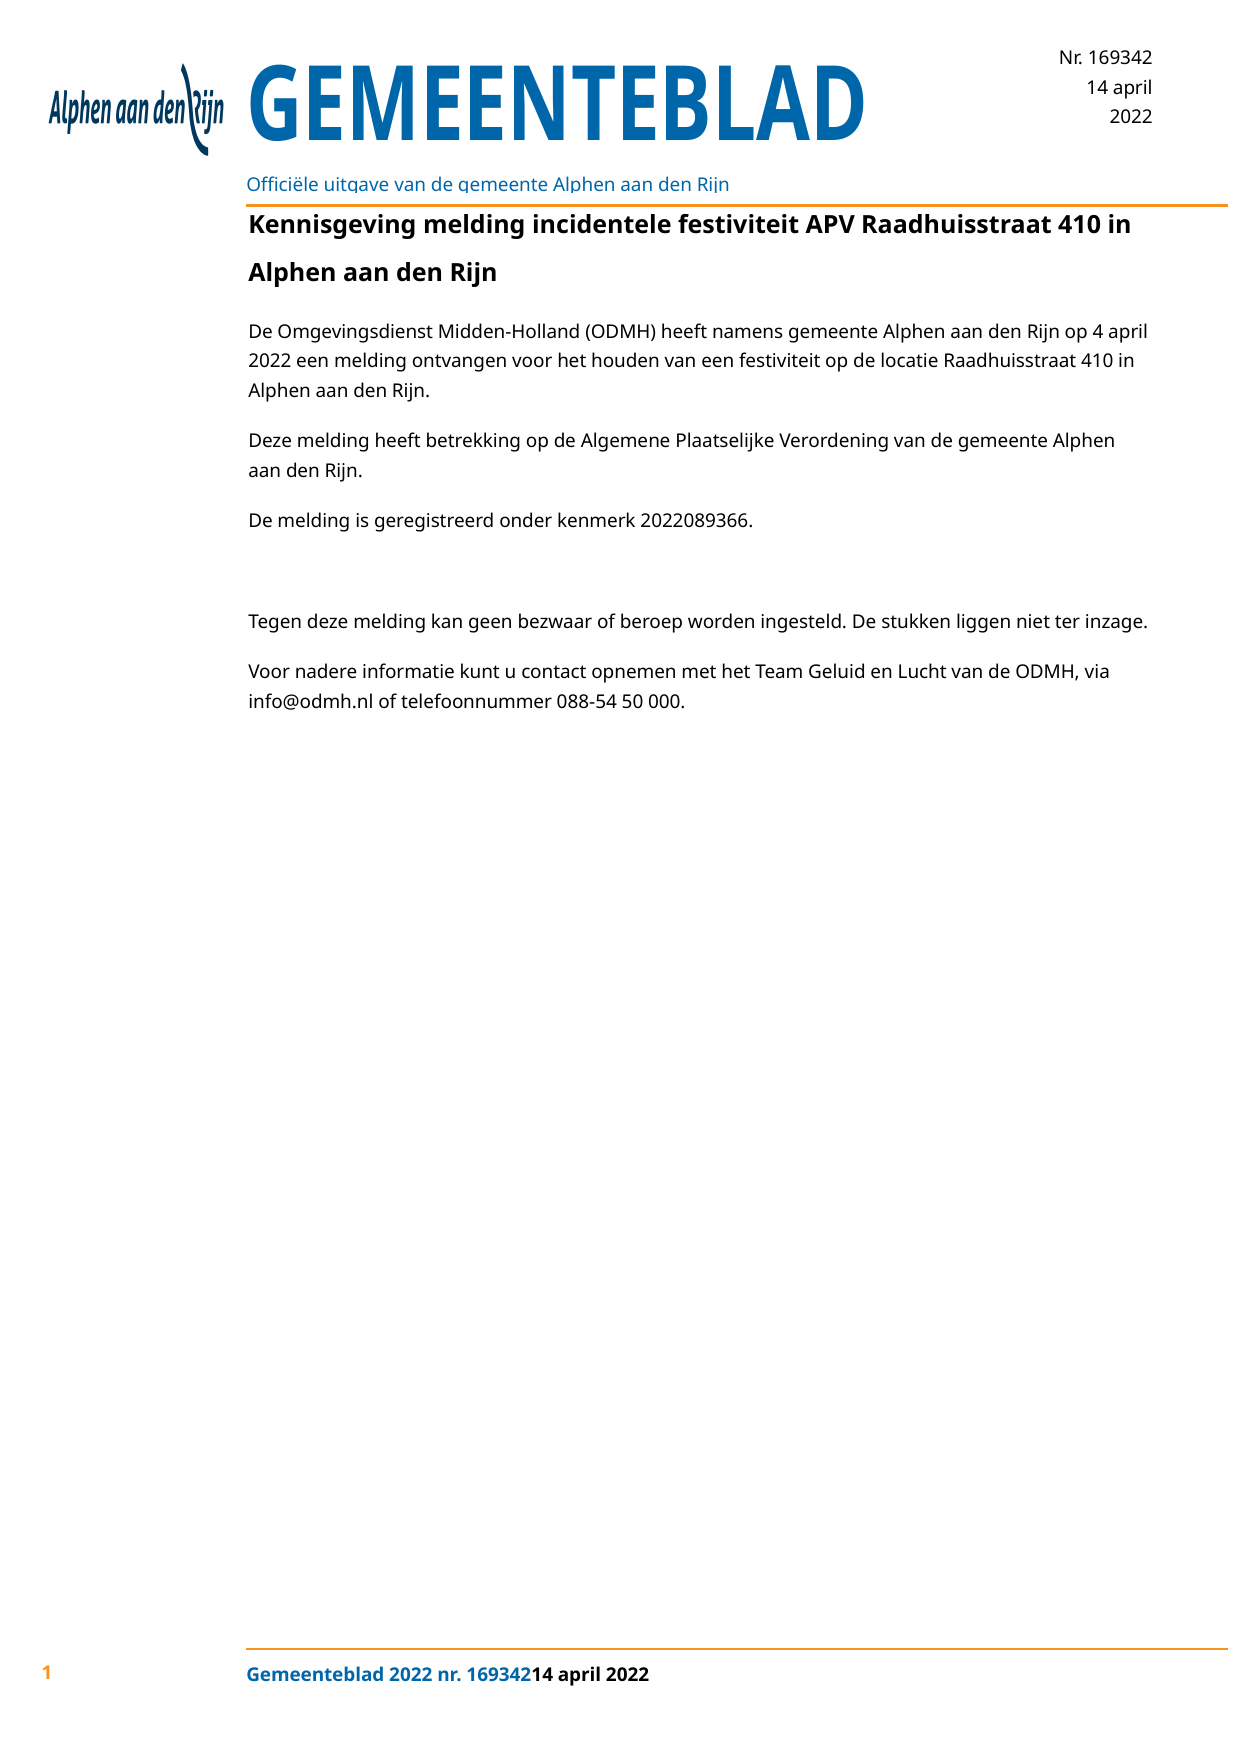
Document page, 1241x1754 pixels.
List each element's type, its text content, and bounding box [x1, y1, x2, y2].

text De Omgevingsdienst Midden-Holland (ODMH) heeft namens gemeente Alphen aan den Rijn op 4 april 2022 een melding ontvangen voor het houden van een festiviteit op de locatie Raadhuisstraat 410 in Alphen aan den Rijn. [248, 318, 1152, 403]
text De melding is geregistreerd onder kenmerk 2022089366. [248, 507, 1152, 533]
text Kennisgeving melding incidentele festiviteit APV Raadhuisstraat 410 in Alphen aan den Rijn [248, 207, 1152, 288]
text Voor nadere informatie kunt u contact opnemen met het Team Geluid en Lucht van de ODMH, via info@odmh.nl of telefoonnummer 088-54 50 000. [248, 659, 1152, 714]
picture [41, 47, 231, 172]
text Deze melding heeft betrekking op de Algemene Plaatselijke Verordening van de gemeente Alphen aan den Rijn. [248, 427, 1152, 483]
text Tegen deze melding kan geen bezwaar of beroep worden ingesteld. De stukken liggen niet ter inzage. [248, 608, 1152, 634]
